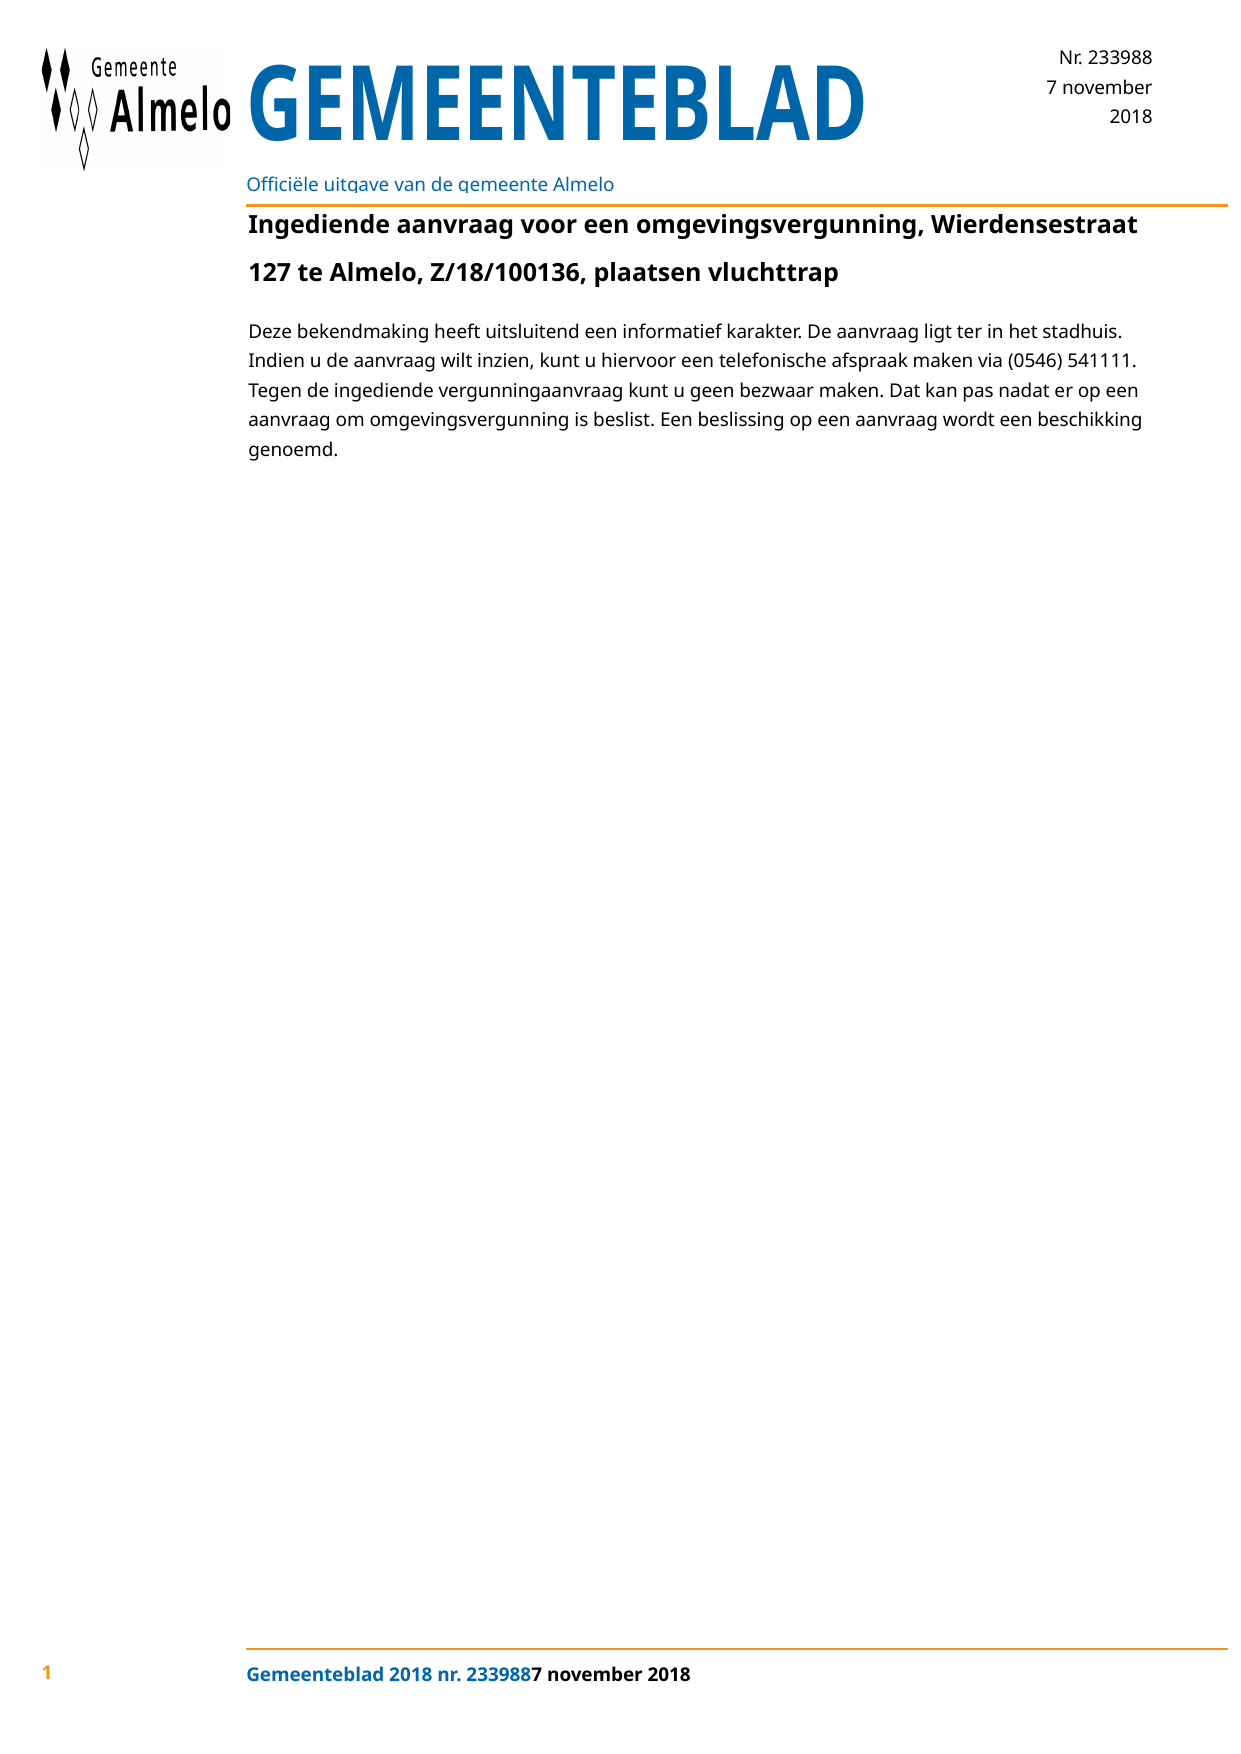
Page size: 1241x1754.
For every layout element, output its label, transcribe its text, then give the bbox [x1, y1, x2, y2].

text Ingediende aanvraag voor een omgevingsvergunning, Wierdensestraat 127 te Almelo, Z/18/100136, plaatsen vluchttrap [248, 207, 1152, 288]
text Deze bekendmaking heeft uitsluitend een informatief karakter. De aanvraag ligt ter in het stadhuis. Indien u de aanvraag wilt inzien, kunt u hiervoor een telefonische afspraak maken via (0546) 541111. Tegen de ingediende vergunningaanvraag kunt u geen bezwaar maken. Dat kan pas nadat er op een aanvraag om omgevingsvergunning is beslist. Een beslissing op een aanvraag wordt een beschikking genoemd. [248, 318, 1152, 462]
picture [41, 47, 231, 172]
